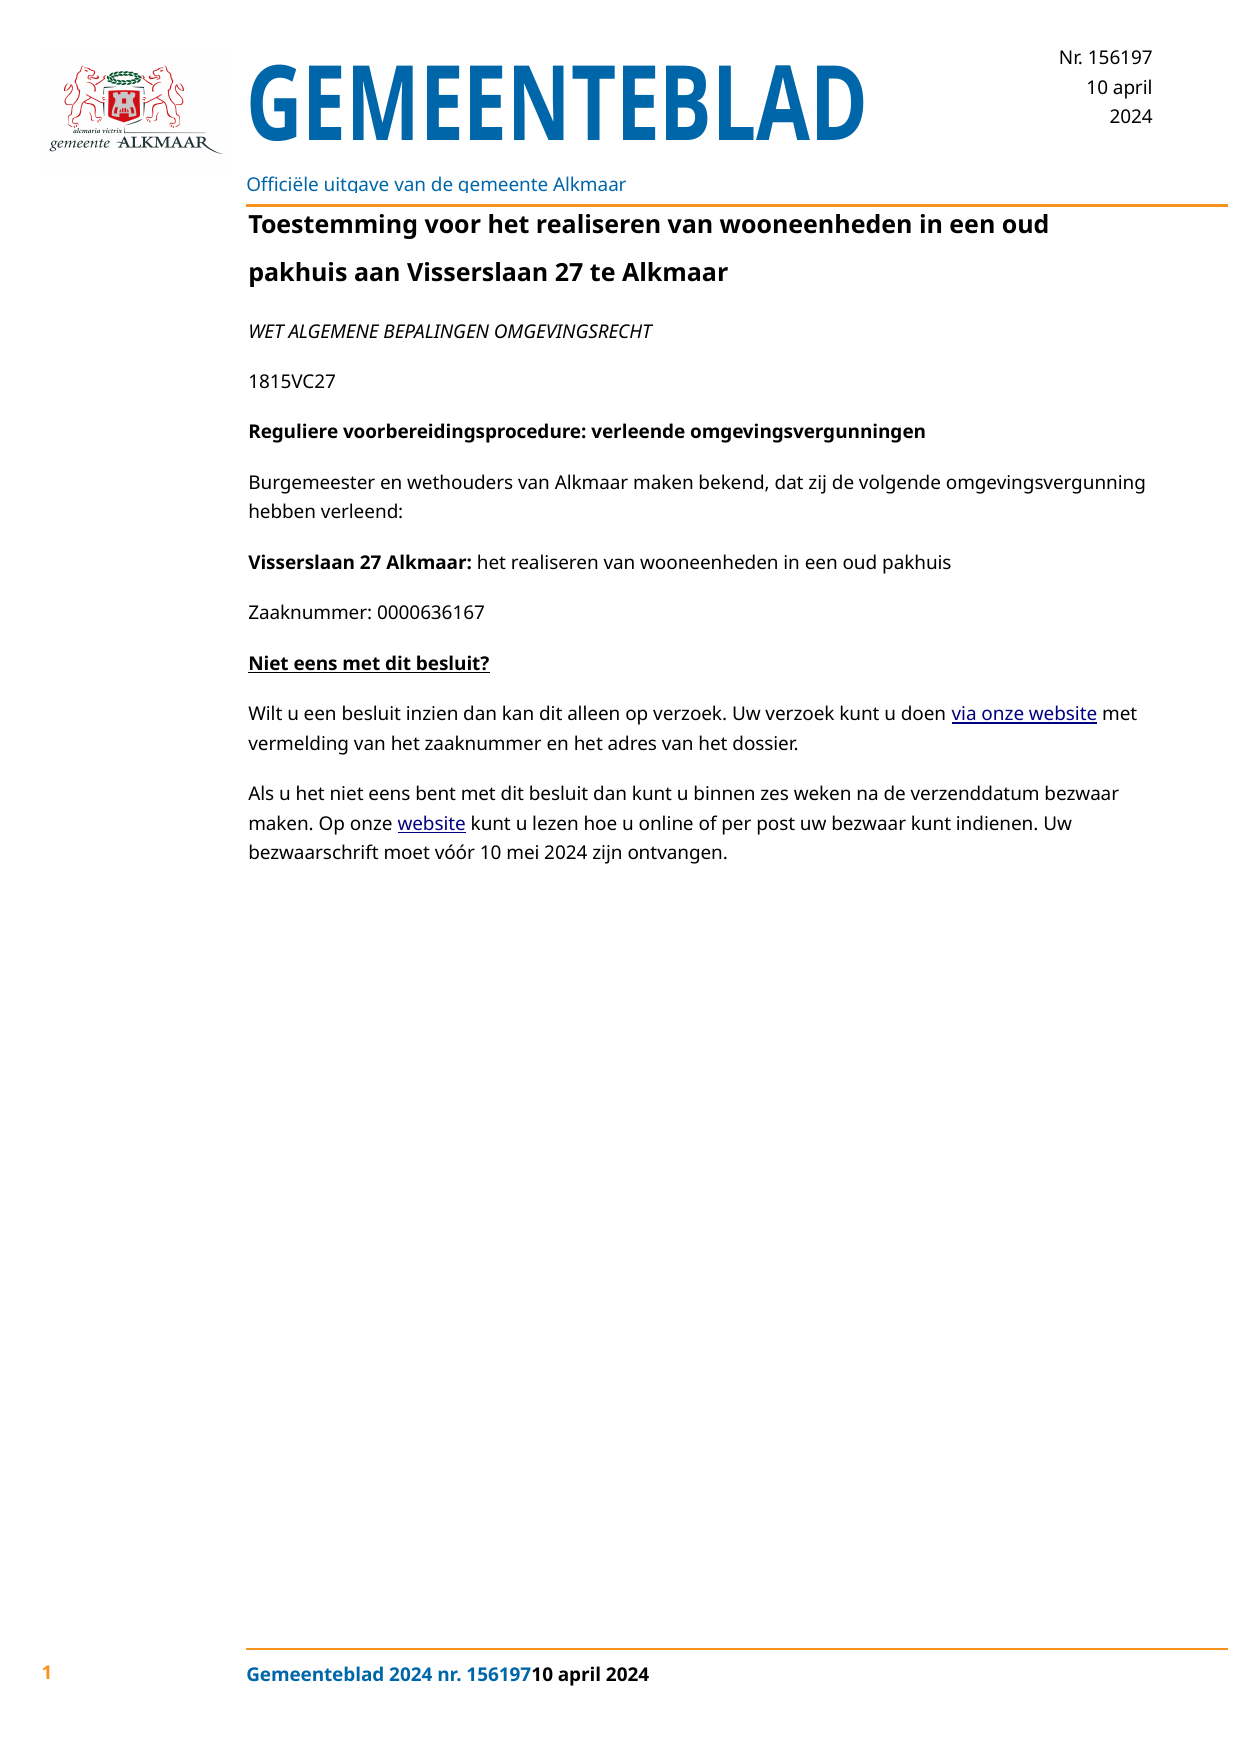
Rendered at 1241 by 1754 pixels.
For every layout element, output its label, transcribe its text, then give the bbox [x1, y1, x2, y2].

picture [41, 47, 231, 172]
text Niet eens met dit besluit? [248, 650, 1152, 676]
text Visserslaan 27 Alkmaar: het realiseren van wooneenheden in een oud pakhuis [248, 549, 1152, 575]
text 1815VC27 [248, 368, 1152, 394]
text Toestemming voor het realiseren van wooneenheden in een oud pakhuis aan Visserslaan 27 te Alkmaar [248, 207, 1152, 288]
text Burgemeester en wethouders van Alkmaar maken bekend, dat zij de volgende omgevingsvergunning hebben verleend: [248, 469, 1152, 524]
text WET ALGEMENE BEPALINGEN OMGEVINGSRECHT [248, 318, 1152, 344]
text Reguliere voorbereidingsprocedure: verleende omgevingsvergunningen [248, 419, 1152, 444]
text Zaaknummer: 0000636167 [248, 599, 1152, 625]
text Wilt u een besluit inzien dan kan dit alleen op verzoek. Uw verzoek kunt u doen via onze website met vermelding van het zaaknummer en het adres van het dossier. [248, 700, 1152, 756]
text Als u het niet eens bent met dit besluit dan kunt u binnen zes weken na de verzenddatum bezwaar maken. Op onze website kunt u lezen hoe u online of per post uw bezwaar kunt indienen. Uw bezwaarschrift moet vóór 10 mei 2024 zijn ontvangen. [248, 780, 1152, 865]
